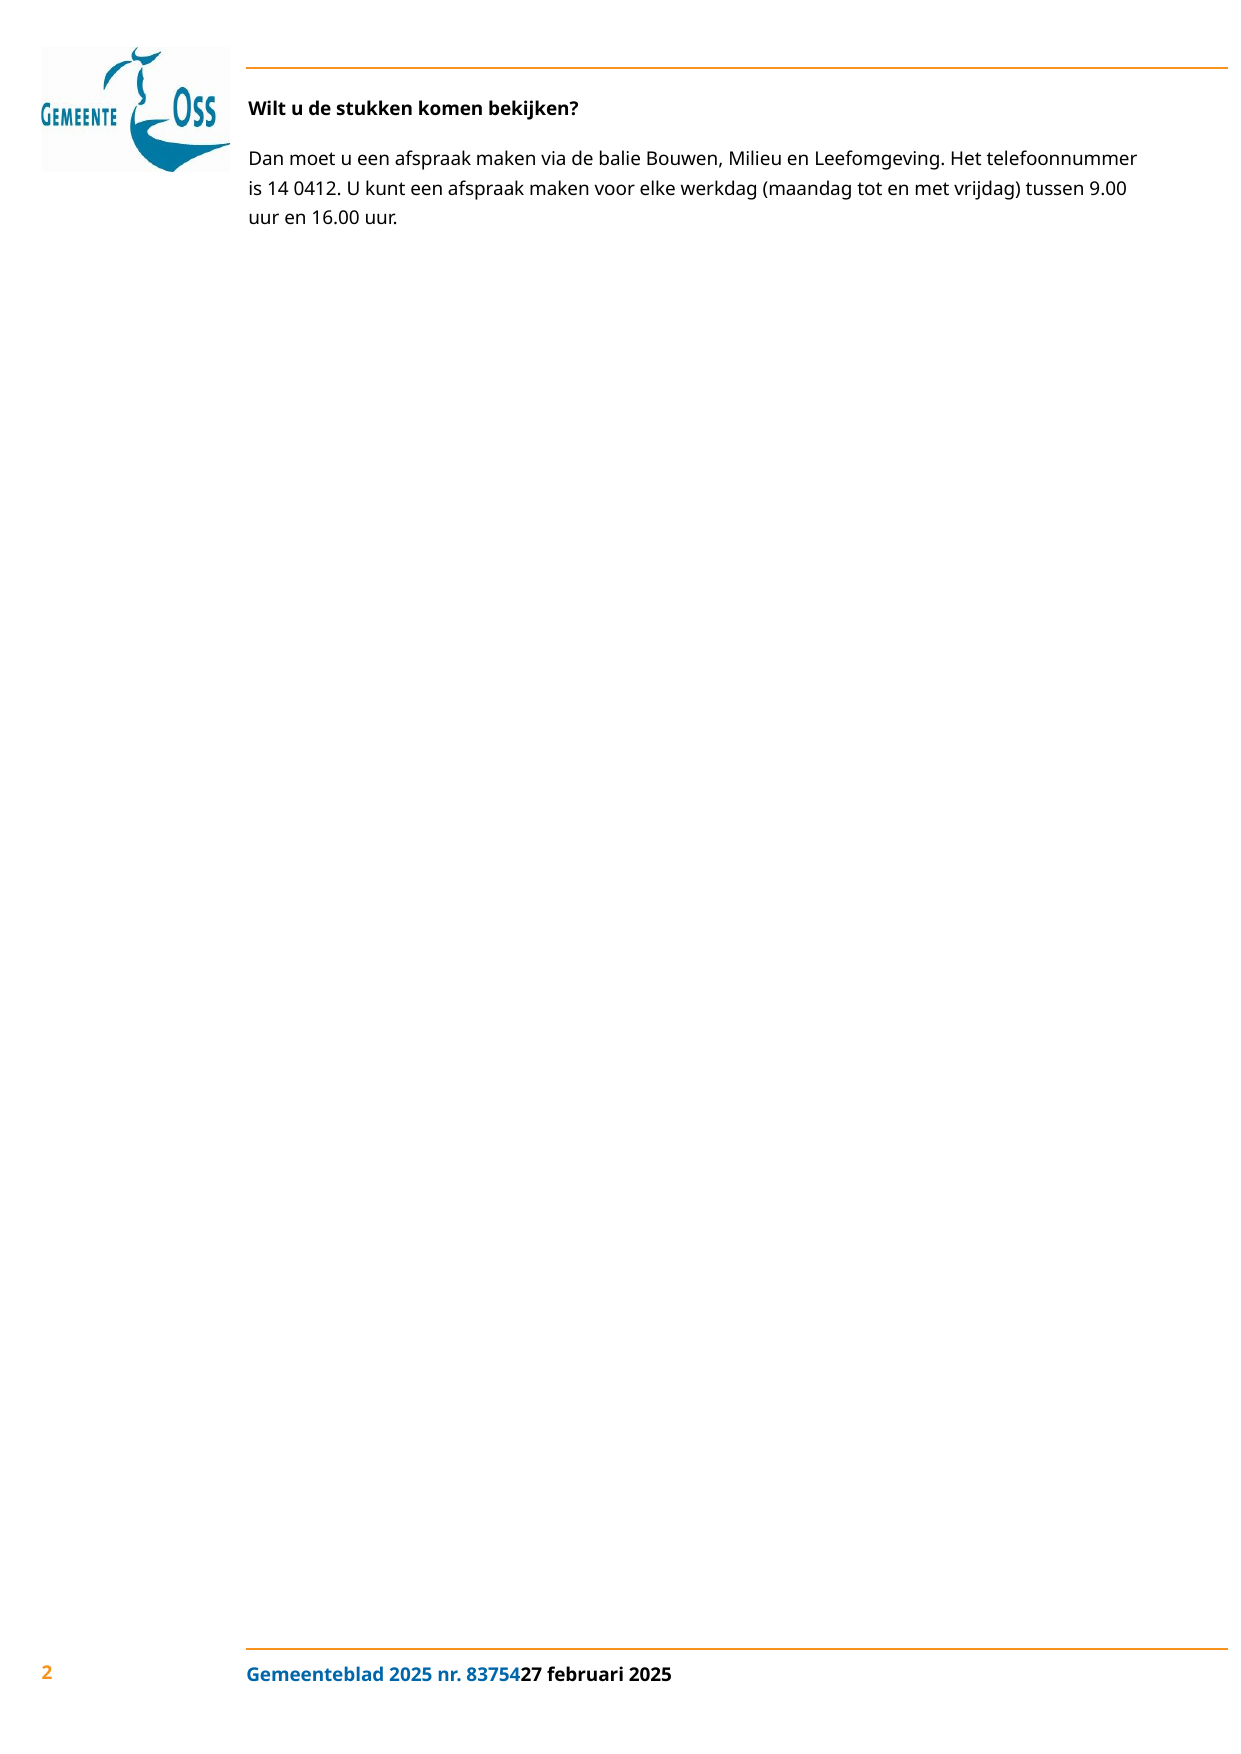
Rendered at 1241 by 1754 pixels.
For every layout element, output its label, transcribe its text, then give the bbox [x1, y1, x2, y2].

text Wilt u de stukken komen bekijken? [248, 95, 1152, 121]
picture [41, 47, 231, 172]
text Dan moet u een afspraak maken via de balie Bouwen, Milieu en Leefomgeving. Het telefoonnummer is 14 0412. U kunt een afspraak maken voor elke werkdag (maandag tot en met vrijdag) tussen 9.00 uur en 16.00 uur. [248, 145, 1152, 230]
